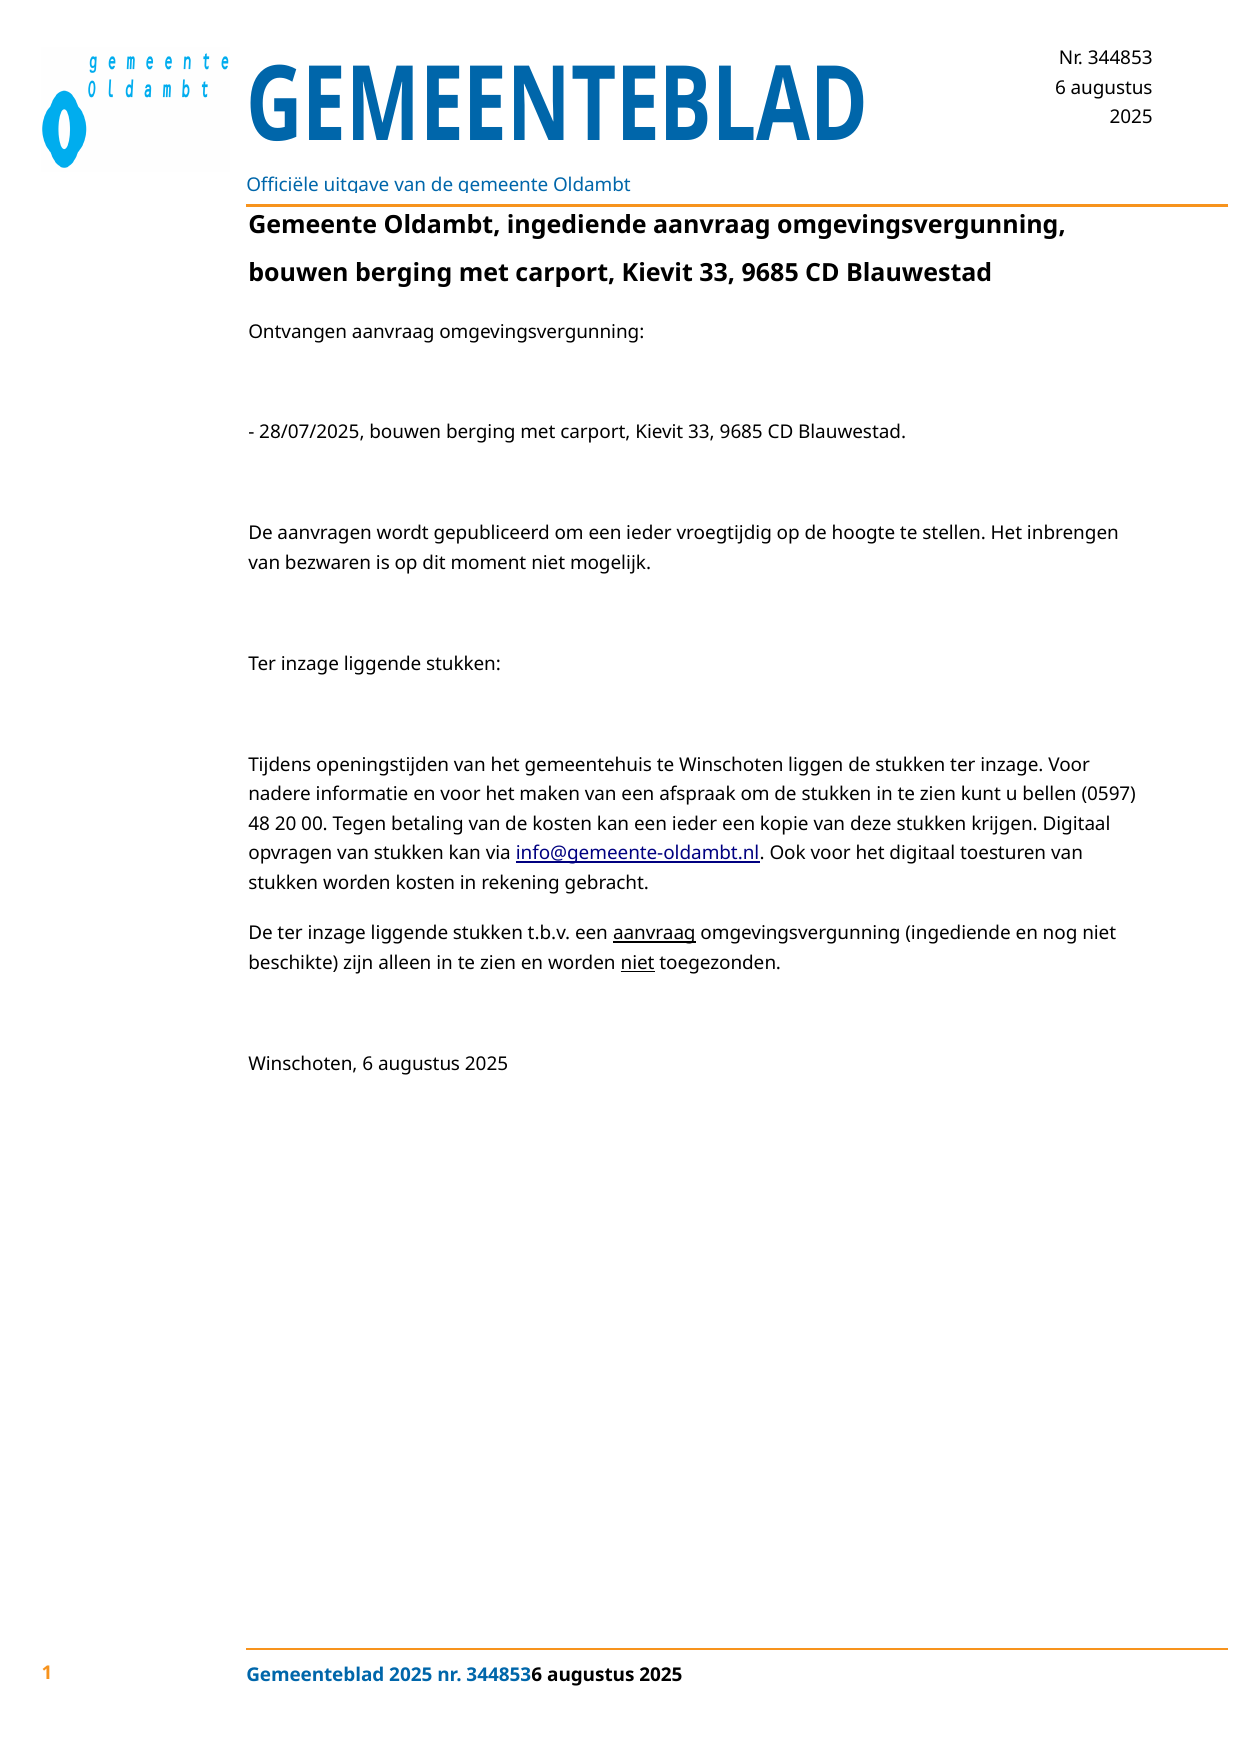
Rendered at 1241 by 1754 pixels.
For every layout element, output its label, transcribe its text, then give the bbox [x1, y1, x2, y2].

text Ter inzage liggende stukken: [248, 650, 1152, 676]
text - 28/07/2025, bouwen berging met carport, Kievit 33, 9685 CD Blauwestad. [248, 419, 1152, 444]
text Winschoten, 6 augustus 2025 [248, 1050, 1152, 1076]
text Ontvangen aanvraag omgevingsvergunning: [248, 318, 1152, 344]
text De aanvragen wordt gepubliceerd om een ieder vroegtijdig op de hoogte te stellen. Het inbrengen van bezwaren is op dit moment niet mogelijk. [248, 519, 1152, 575]
text De ter inzage liggende stukken t.b.v. een aanvraag omgevingsvergunning (ingediende en nog niet beschikte) zijn alleen in te zien en worden niet toegezonden. [248, 919, 1152, 975]
text Gemeente Oldambt, ingediende aanvraag omgevingsvergunning, bouwen berging met carport, Kievit 33, 9685 CD Blauwestad [248, 207, 1152, 288]
text Tijdens openingstijden van het gemeentehuis te Winschoten liggen de stukken ter inzage. Voor nadere informatie en voor het maken van een afspraak om de stukken in te zien kunt u bellen (0597) 48 20 00. Tegen betaling van de kosten kan een ieder een kopie van deze stukken krijgen. Digitaal opvragen van stukken kan via info@gemeente-oldambt.nl. Ook voor het digitaal toesturen van stukken worden kosten in rekening gebracht. [248, 751, 1152, 895]
picture [41, 47, 231, 172]
